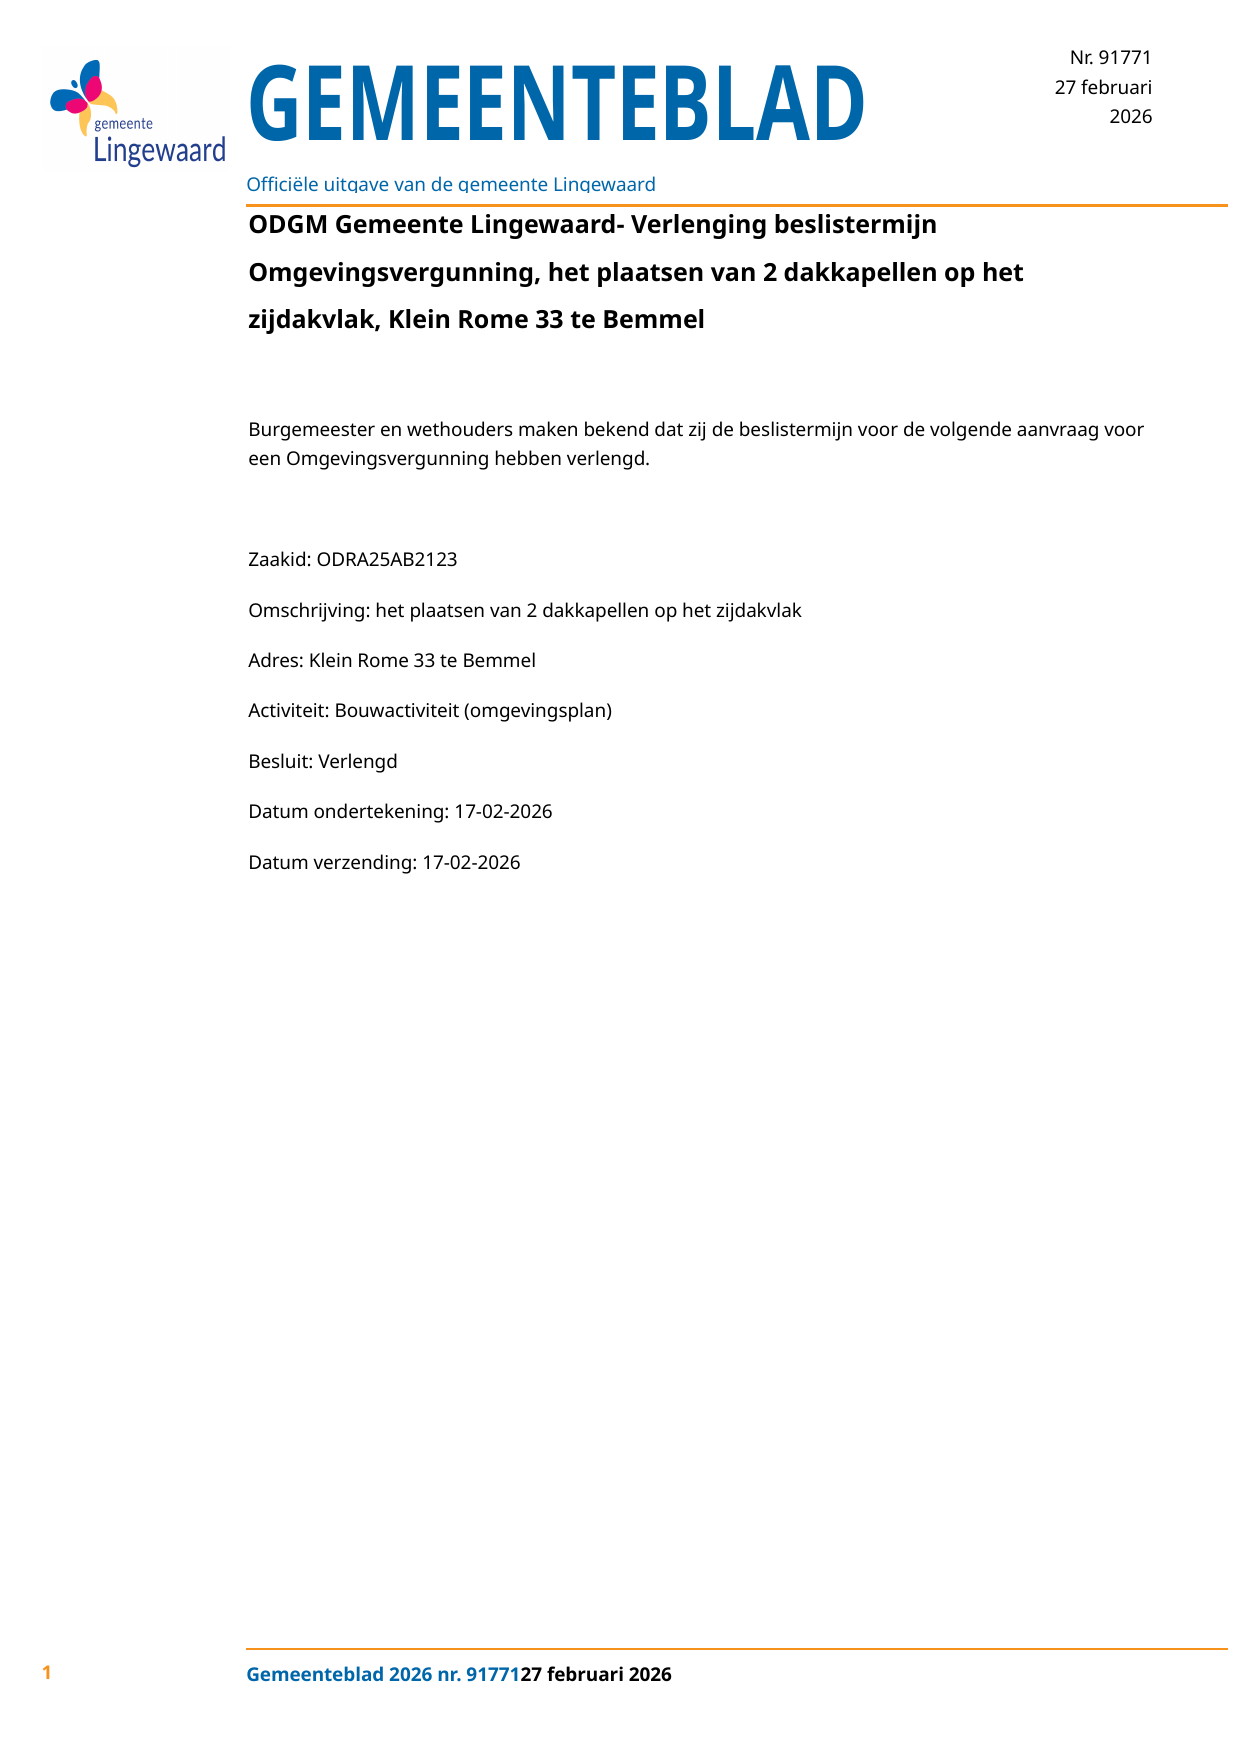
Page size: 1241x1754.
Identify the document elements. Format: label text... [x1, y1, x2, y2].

text Adres: Klein Rome 33 te Bemmel [248, 647, 1152, 673]
text Burgemeester en wethouders maken bekend dat zij de beslistermijn voor de volgende aanvraag voor een Omgevingsvergunning hebben verlengd. [248, 416, 1152, 471]
text Besluit: Verlengd [248, 748, 1152, 774]
text Omschrijving: het plaatsen van 2 dakkapellen op het zijdakvlak [248, 597, 1152, 622]
picture [41, 47, 231, 172]
text ODGM Gemeente Lingewaard- Verlenging beslistermijn Omgevingsvergunning, het plaatsen van 2 dakkapellen op het zijdakvlak, Klein Rome 33 te Bemmel [248, 207, 1152, 336]
text Datum verzending: 17-02-2026 [248, 849, 1152, 874]
text Activiteit: Bouwactiviteit (omgevingsplan) [248, 698, 1152, 723]
text Zaakid: ODRA25AB2123 [248, 546, 1152, 572]
text Datum ondertekening: 17-02-2026 [248, 798, 1152, 824]
